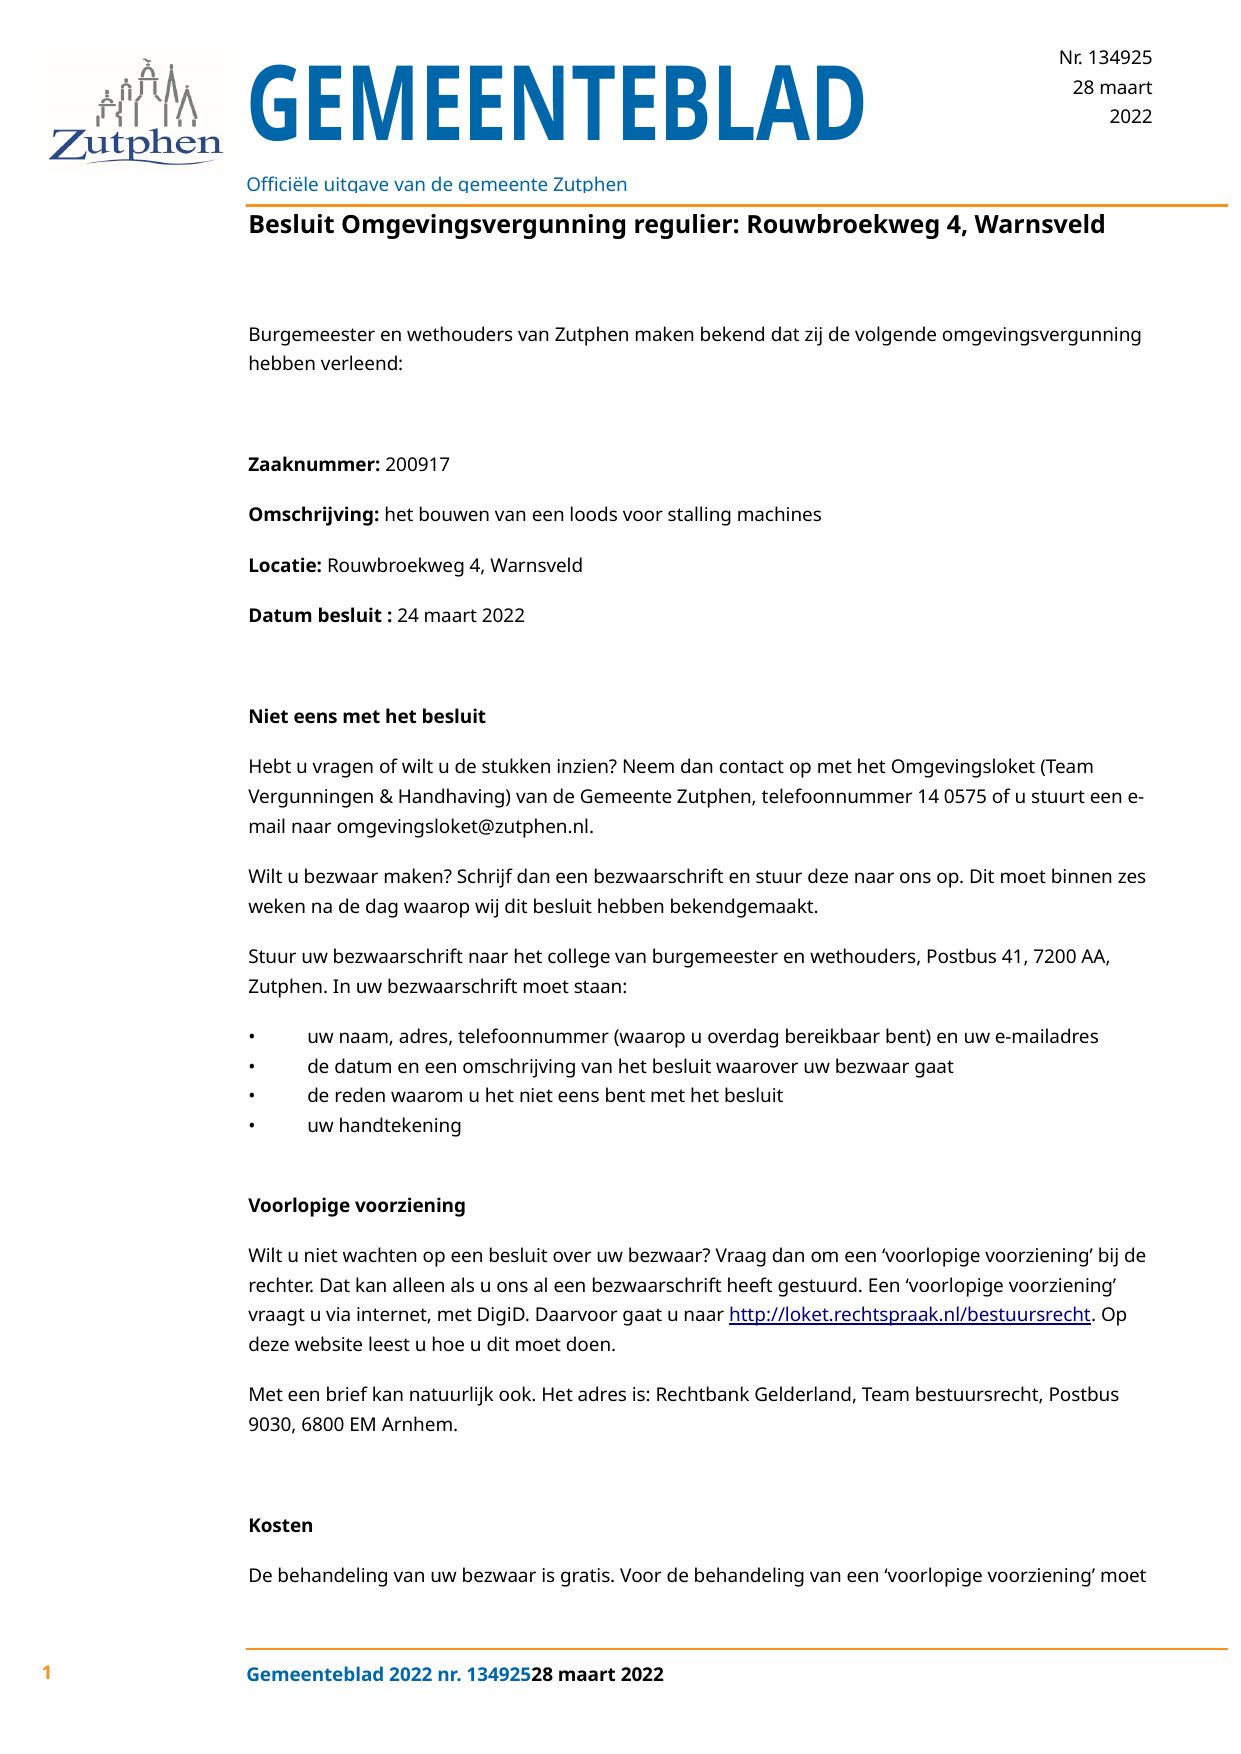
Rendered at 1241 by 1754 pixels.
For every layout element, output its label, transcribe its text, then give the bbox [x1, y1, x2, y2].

text De behandeling van uw bezwaar is gratis. Voor de behandeling van een ‘voorlopige voorziening’ moet [248, 1562, 1152, 1588]
text Besluit Omgevingsvergunning regulier: Rouwbroekweg 4, Warnsveld [248, 207, 1152, 241]
text Zaaknummer: 200917 [248, 451, 1152, 477]
list uw handtekening [248, 1112, 1152, 1138]
text Niet eens met het besluit [248, 703, 1152, 729]
list de datum en een omschrijving van het besluit waarover uw bezwaar gaat [248, 1053, 1152, 1078]
text Met een brief kan natuurlijk ook. Het adres is: Rechtbank Gelderland, Team bestuursrecht, Postbus 9030, 6800 EM Arnhem. [248, 1382, 1152, 1437]
text Stuur uw bezwaarschrift naar het college van burgemeester en wethouders, Postbus 41, 7200 AA, Zutphen. In uw bezwaarschrift moet staan: [248, 943, 1152, 998]
text Hebt u vragen of wilt u de stukken inzien? Neem dan contact op met het Omgevingsloket (Team Vergunningen & Handhaving) van de Gemeente Zutphen, telefoonnummer 14 0575 of u stuurt een e-mail naar omgevingsloket@zutphen.nl. [248, 754, 1152, 838]
list de reden waarom u het niet eens bent met het besluit [248, 1082, 1152, 1108]
text Locatie: Rouwbroekweg 4, Warnsveld [248, 552, 1152, 578]
text Kosten [248, 1512, 1152, 1538]
text Omschrijving: het bouwen van een loods voor stalling machines [248, 502, 1152, 527]
picture [41, 47, 231, 172]
text Voorlopige voorziening [248, 1192, 1152, 1218]
text Datum besluit : 24 maart 2022 [248, 602, 1152, 628]
list uw naam, adres, telefoonnummer (waarop u overdag bereikbaar bent) en uw e-mailadres [248, 1023, 1152, 1049]
text Burgemeester en wethouders van Zutphen maken bekend dat zij de volgende omgevingsvergunning hebben verleend: [248, 321, 1152, 376]
text Wilt u bezwaar maken? Schrijf dan een bezwaarschrift en stuur deze naar ons op. Dit moet binnen zes weken na de dag waarop wij dit besluit hebben bekendgemaakt. [248, 863, 1152, 918]
text Wilt u niet wachten op een besluit over uw bezwaar? Vraag dan om een ‘voorlopige voorziening’ bij de rechter. Dat kan alleen als u ons al een bezwaarschrift heeft gestuurd. Een ‘voorlopige voorziening’ vraagt u via internet, met DigiD. Daarvoor gaat u naar http://loket.rechtspraak.nl/bestuursrecht. Op deze website leest u hoe u dit moet doen. [248, 1242, 1152, 1357]
